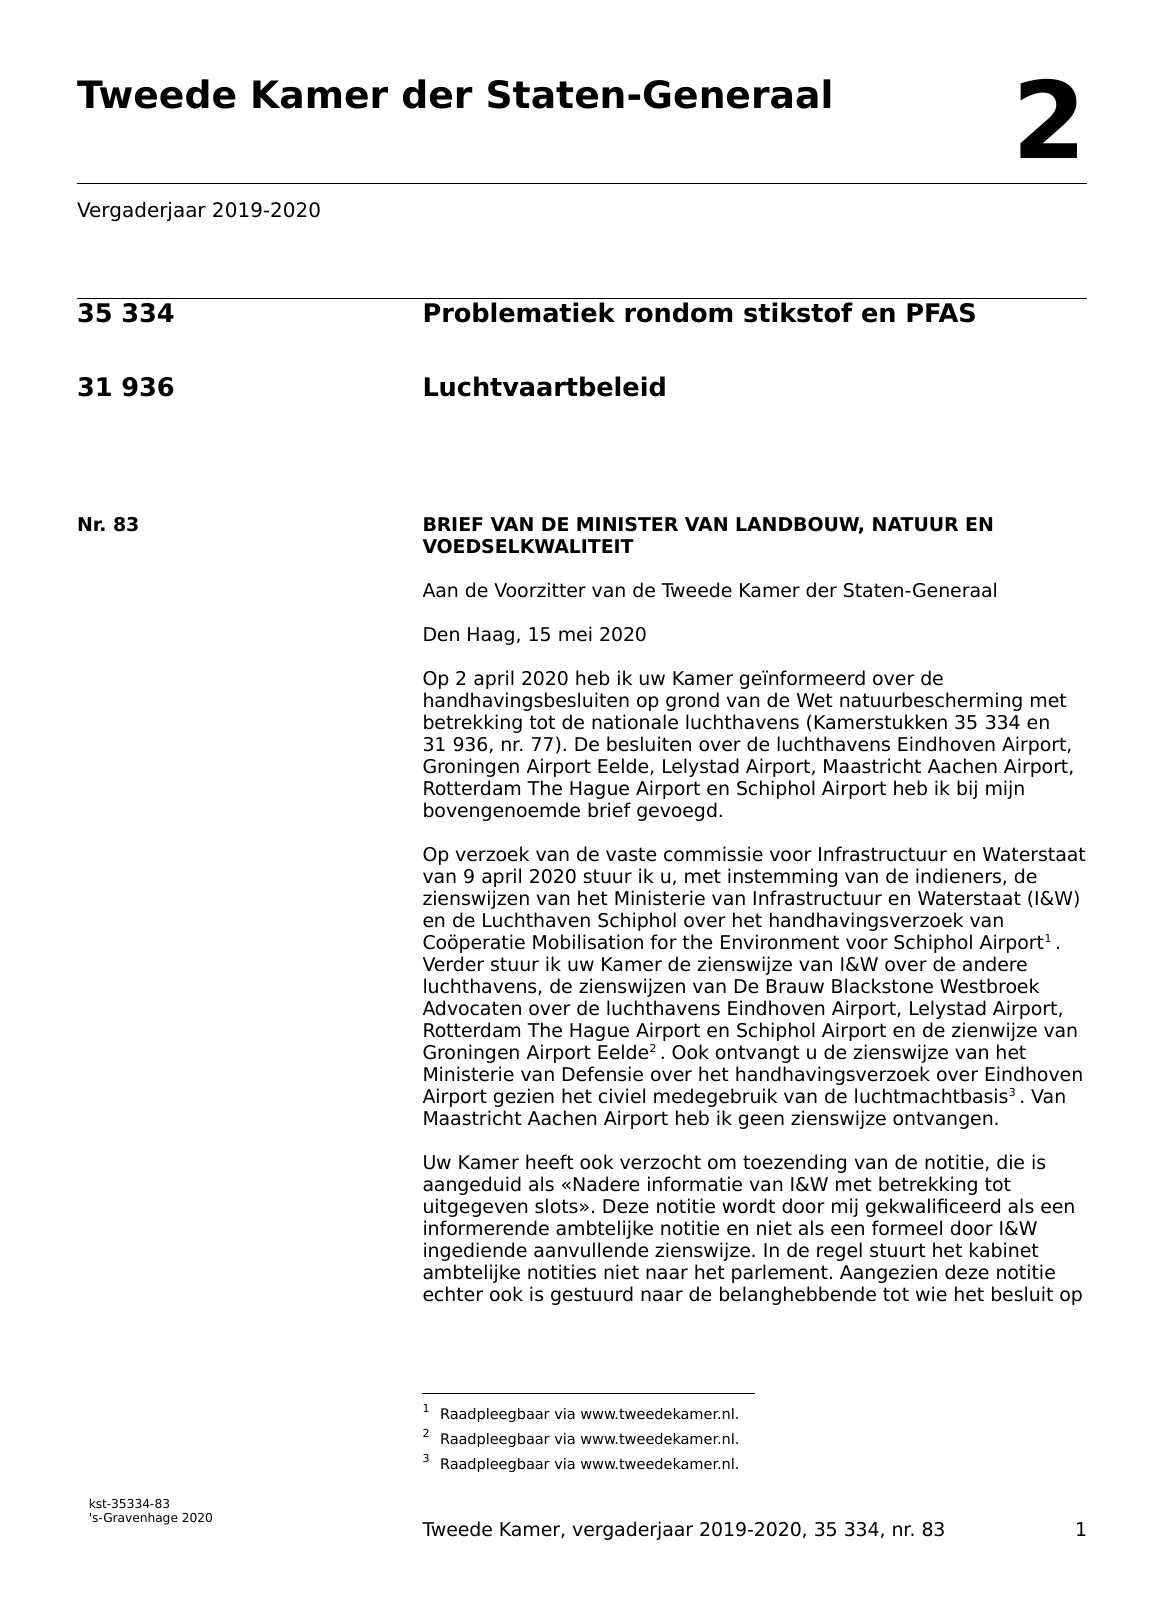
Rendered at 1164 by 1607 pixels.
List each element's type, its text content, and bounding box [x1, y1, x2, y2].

subtitle 35 334 Problematiek rondom stikstof en PFAS [77, 299, 1087, 329]
text Raadpleegbaar via www.tweedekamer.nl. [422, 1427, 1087, 1449]
table_header 2 [886, 59, 1087, 183]
subtitle 31 936 Luchtvaartbeleid [77, 373, 1087, 403]
text Raadpleegbaar via www.tweedekamer.nl. [422, 1402, 1087, 1424]
text 's-Gravenhage 2020 [88, 1511, 323, 1525]
text Op verzoek van de vaste commissie voor Infrastructuur en Waterstaat van 9 april 2020 stuur ik u, met instemming van de indieners, de zienswijzen van het Ministerie van Infrastructuur en Waterstaat (I&W) en de Luchthaven Schiphol over het handhavingsverzoek van Coöperatie Mobilisation for the Environment voor Schiphol Airport. Verder stuur ik uw Kamer de zienswijze van I&W over de andere luchthavens, de zienswijzen van De Brauw Blackstone Westbroek Advocaten over de luchthavens Eindhoven Airport, Lelystad Airport, Rotterdam The Hague Airport en Schiphol Airport en de zienwijze van Groningen Airport Eelde. Ook ontvangt u de zienswijze van het Ministerie van Defensie over het handhavingsverzoek over Eindhoven Airport gezien het civiel medegebruik van de luchtmachtbasis. Van Maastricht Aachen Airport heb ik geen zienswijze ontvangen. [422, 844, 1087, 1130]
text kst-35334-83 [88, 1497, 323, 1511]
text Uw Kamer heeft ook verzocht om toezending van de notitie, die is aangeduid als «Nadere informatie van I&W met betrekking tot uitgegeven slots». Deze notitie wordt door mij gekwalificeerd als een informerende ambtelijke notitie en niet als een formeel door I&W ingediende aanvullende zienswijze. In de regel stuurt het kabinet ambtelijke notities niet naar het parlement. Aangezien deze notitie echter ook is gestuurd naar de belanghebbende tot wie het besluit op [422, 1152, 1087, 1306]
text Aan de Voorzitter van de Tweede Kamer der Staten-Generaal [422, 580, 1087, 602]
text Op 2 april 2020 heb ik uw Kamer geïnformeerd over de handhavingsbesluiten op grond van de Wet natuurbescherming met betrekking tot de nationale luchthavens (Kamerstukken 35 334 en 31 936, nr. 77). De besluiten over de luchthavens Eindhoven Airport, Groningen Airport Eelde, Lelystad Airport, Maastricht Aachen Airport, Rotterdam The Hague Airport en Schiphol Airport heb ik bij mijn bovengenoemde brief gevoegd. [422, 668, 1087, 822]
text Raadpleegbaar via www.tweedekamer.nl. [422, 1452, 1087, 1474]
text Den Haag, 15 mei 2020 [422, 624, 1087, 646]
table_cell Vergaderjaar 2019-2020 [77, 184, 1087, 298]
table_header Tweede Kamer der Staten-Generaal [77, 59, 886, 183]
subtitle Nr. 83 BRIEF VAN DE MINISTER VAN LANDBOUW, NATUUR EN VOEDSELKWALITEIT [77, 514, 1087, 558]
